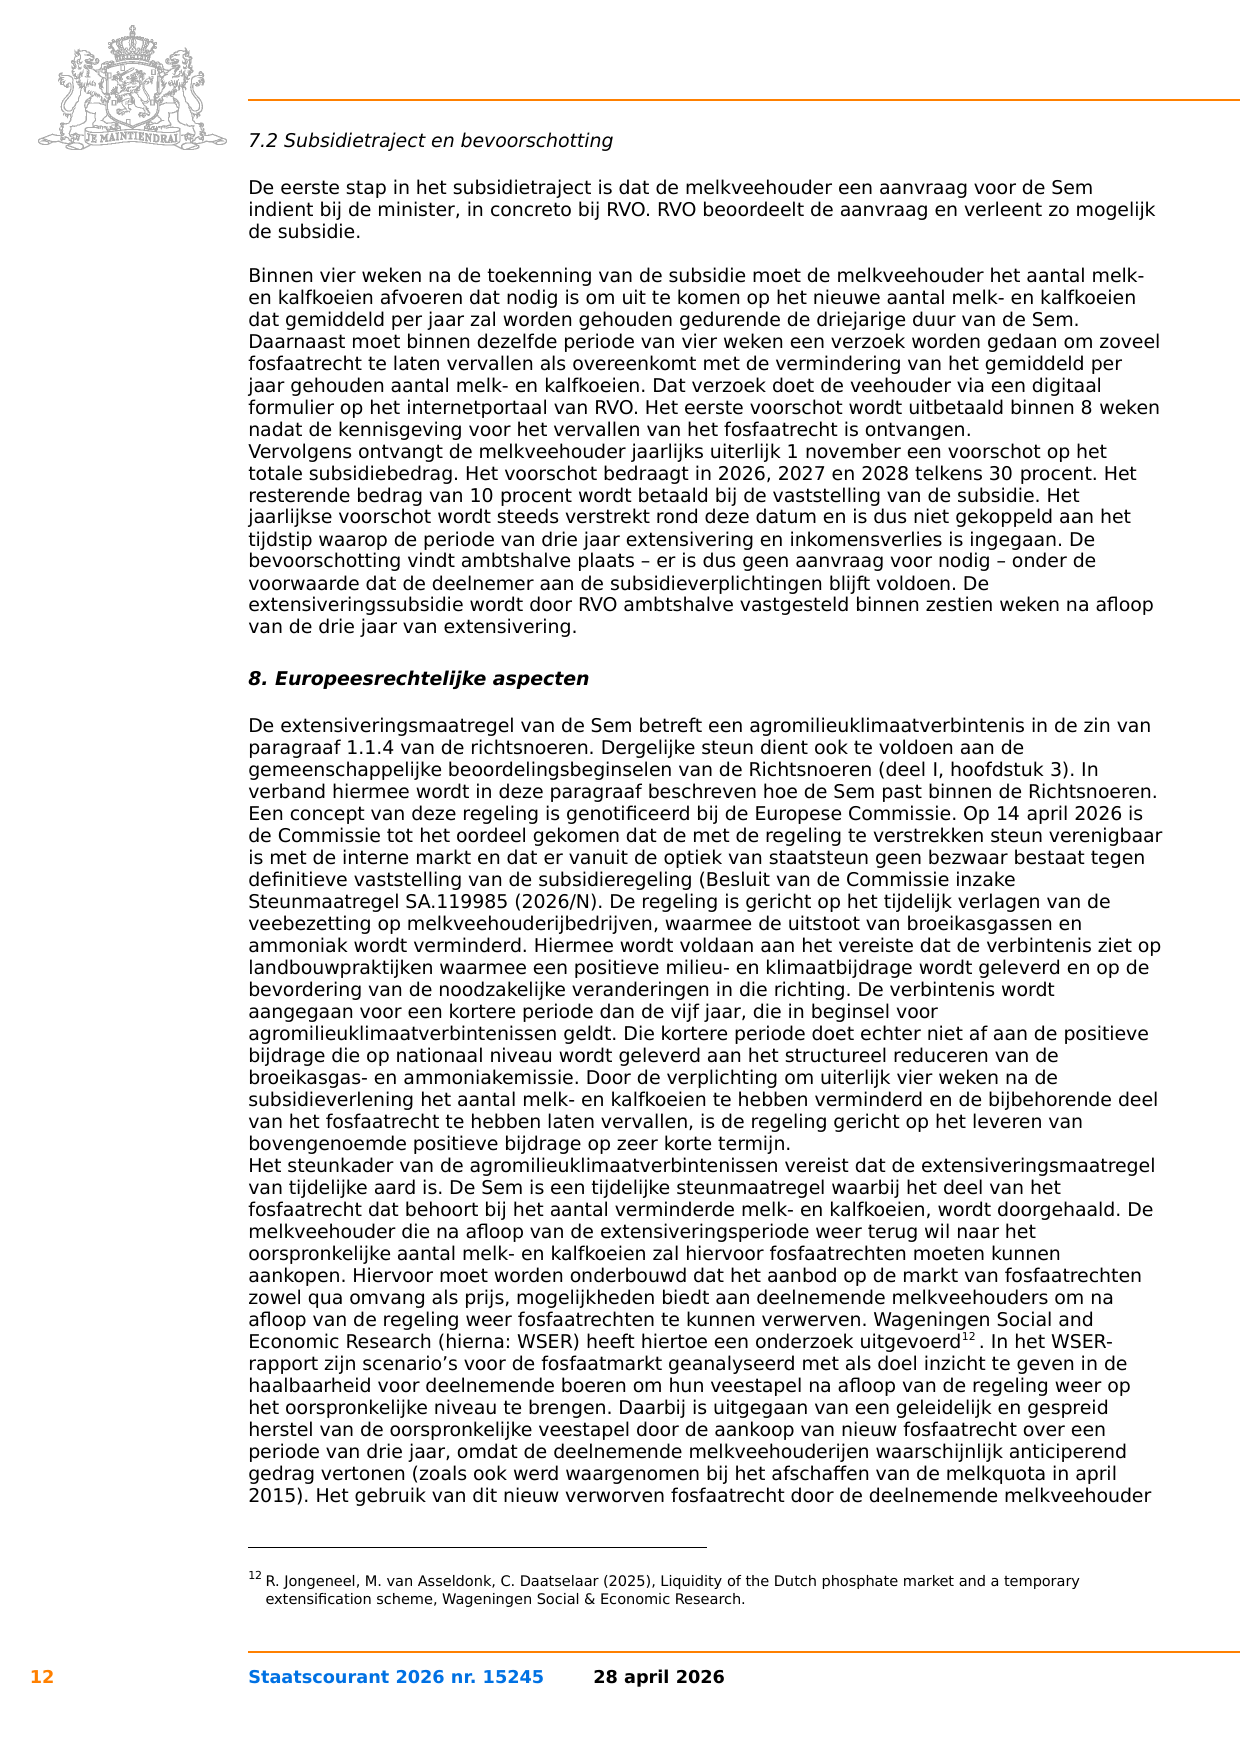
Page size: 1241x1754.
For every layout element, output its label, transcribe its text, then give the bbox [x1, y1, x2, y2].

text De eerste stap in het subsidietraject is dat de melkveehouder een aanvraag voor de Sem indient bij de minister, in concreto bij RVO. RVO beoordeelt de aanvraag en verleent zo mogelijk de subsidie. [248, 177, 1163, 243]
text Vervolgens ontvangt de melkveehouder jaarlijks uiterlijk 1 november een voorschot op het totale subsidiebedrag. Het voorschot bedraagt in 2026, 2027 en 2028 telkens 30 procent. Het resterende bedrag van 10 procent wordt betaald bij de vaststelling van de subsidie. Het jaarlijkse voorschot wordt steeds verstrekt rond deze datum en is dus niet gekoppeld aan het tijdstip waarop de periode van drie jaar extensivering en inkomensverlies is ingegaan. De bevoorschotting vindt ambtshalve plaats – er is dus geen aanvraag voor nodig – onder de voorwaarde dat de deelnemer aan de subsidieverplichtingen blijft voldoen. De extensiveringssubsidie wordt door RVO ambtshalve vastgesteld binnen zestien weken na afloop van de drie jaar van extensivering. [248, 441, 1163, 638]
subtitle 7.2 Subsidietraject en bevoorschotting [248, 130, 1163, 152]
text De extensiveringsmaatregel van de Sem betreft een agromilieuklimaatverbintenis in de zin van paragraaf 1.1.4 van de richtsnoeren. Dergelijke steun dient ook te voldoen aan de gemeenschappelijke beoordelingsbeginselen van de Richtsnoeren (deel I, hoofdstuk 3). In verband hiermee wordt in deze paragraaf beschreven hoe de Sem past binnen de Richtsnoeren. Een concept van deze regeling is genotificeerd bij de Europese Commissie. Op 14 april 2026 is de Commissie tot het oordeel gekomen dat de met de regeling te verstrekken steun verenigbaar is met de interne markt en dat er vanuit de optiek van staatsteun geen bezwaar bestaat tegen definitieve vaststelling van de subsidieregeling (Besluit van de Commissie inzake Steunmaatregel SA.119985 (2026/N). De regeling is gericht op het tijdelijk verlagen van de veebezetting op melkveehouderijbedrijven, waarmee de uitstoot van broeikasgassen en ammoniak wordt verminderd. Hiermee wordt voldaan aan het vereiste dat de verbintenis ziet op landbouwpraktijken waarmee een positieve milieu- en klimaatbijdrage wordt geleverd en op de bevordering van de noodzakelijke veranderingen in die richting. De verbintenis wordt aangegaan voor een kortere periode dan de vijf jaar, die in beginsel voor agromilieuklimaatverbintenissen geldt. Die kortere periode doet echter niet af aan de positieve bijdrage die op nationaal niveau wordt geleverd aan het structureel reduceren van de broeikasgas- en ammoniakemissie. Door de verplichting om uiterlijk vier weken na de subsidieverlening het aantal melk- en kalfkoeien te hebben verminderd en de bijbehorende deel van het fosfaatrecht te hebben laten vervallen, is de regeling gericht op het leveren van bovengenoemde positieve bijdrage op zeer korte termijn. [248, 715, 1163, 1155]
subtitle 8. Europeesrechtelijke aspecten [248, 668, 1163, 690]
picture [38, 25, 227, 150]
text Het steunkader van de agromilieuklimaatverbintenissen vereist dat de extensiveringsmaatregel van tijdelijke aard is. De Sem is een tijdelijke steunmaatregel waarbij het deel van het fosfaatrecht dat behoort bij het aantal verminderde melk- en kalfkoeien, wordt doorgehaald. De melkveehouder die na afloop van de extensiveringsperiode weer terug wil naar het oorspronkelijke aantal melk- en kalfkoeien zal hiervoor fosfaatrechten moeten kunnen aankopen. Hiervoor moet worden onderbouwd dat het aanbod op de markt van fosfaatrechten zowel qua omvang als prijs, mogelijkheden biedt aan deelnemende melkveehouders om na afloop van de regeling weer fosfaatrechten te kunnen verwerven. Wageningen Social and Economic Research (hierna: WSER) heeft hiertoe een onderzoek uitgevoerd. In het WSER-rapport zijn scenario’s voor de fosfaatmarkt geanalyseerd met als doel inzicht te geven in de haalbaarheid voor deelnemende boeren om hun veestapel na afloop van de regeling weer op het oorspronkelijke niveau te brengen. Daarbij is uitgegaan van een geleidelijk en gespreid herstel van de oorspronkelijke veestapel door de aankoop van nieuw fosfaatrecht over een periode van drie jaar, omdat de deelnemende melkveehouderijen waarschijnlijk anticiperend gedrag vertonen (zoals ook werd waargenomen bij het afschaffen van de melkquota in april 2015). Het gebruik van dit nieuw verworven fosfaatrecht door de deelnemende melkveehouder [248, 1155, 1163, 1507]
text R. Jongeneel, M. van Asseldonk, C. Daatselaar (2025), Liquidity of the Dutch phosphate market and a temporary extensification scheme, Wageningen Social & Economic Research. [248, 1569, 1163, 1608]
text Binnen vier weken na de toekenning van de subsidie moet de melkveehouder het aantal melk- en kalfkoeien afvoeren dat nodig is om uit te komen op het nieuwe aantal melk- en kalfkoeien dat gemiddeld per jaar zal worden gehouden gedurende de driejarige duur van de Sem. Daarnaast moet binnen dezelfde periode van vier weken een verzoek worden gedaan om zoveel fosfaatrecht te laten vervallen als overeenkomt met de vermindering van het gemiddeld per jaar gehouden aantal melk- en kalfkoeien. Dat verzoek doet de veehouder via een digitaal formulier op het internetportaal van RVO. Het eerste voorschot wordt uitbetaald binnen 8 weken nadat de kennisgeving voor het vervallen van het fosfaatrecht is ontvangen. [248, 265, 1163, 441]
